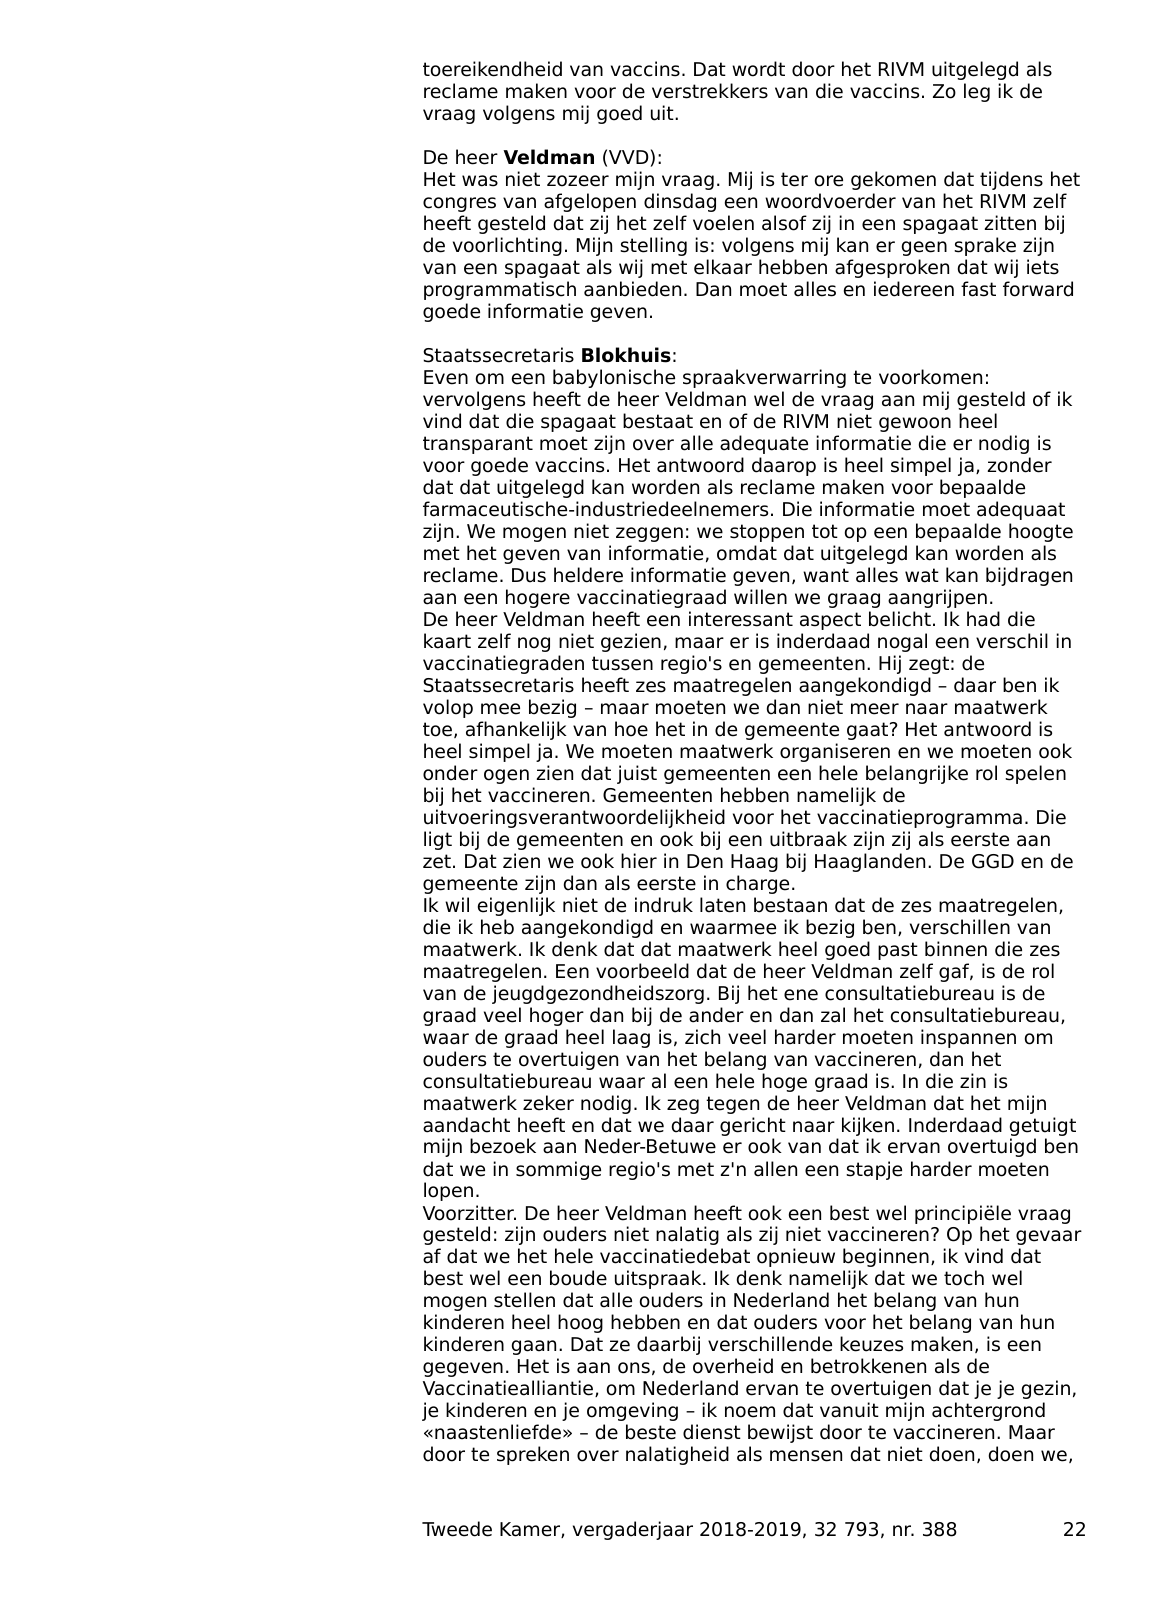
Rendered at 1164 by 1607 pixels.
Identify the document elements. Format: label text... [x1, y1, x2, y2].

text toereikendheid van vaccins. Dat wordt door het RIVM uitgelegd als reclame maken voor de verstrekkers van die vaccins. Zo leg ik de vraag volgens mij goed uit. [422, 59, 1087, 125]
text Het was niet zozeer mijn vraag. Mij is ter ore gekomen dat tijdens het congres van afgelopen dinsdag een woordvoerder van het RIVM zelf heeft gesteld dat zij het zelf voelen alsof zij in een spagaat zitten bij de voorlichting. Mijn stelling is: volgens mij kan er geen sprake zijn van een spagaat als wij met elkaar hebben afgesproken dat wij iets programmatisch aanbieden. Dan moet alles en iedereen fast forward goede informatie geven. [422, 169, 1087, 323]
text Staatssecretaris Blokhuis: [422, 345, 1087, 367]
text Voorzitter. De heer Veldman heeft ook een best wel principiële vraag gesteld: zijn ouders niet nalatig als zij niet vaccineren? Op het gevaar af dat we het hele vaccinatiedebat opnieuw beginnen, ik vind dat best wel een boude uitspraak. Ik denk namelijk dat we toch wel mogen stellen dat alle ouders in Nederland het belang van hun kinderen heel hoog hebben en dat ouders voor het belang van hun kinderen gaan. Dat ze daarbij verschillende keuzes maken, is een gegeven. Het is aan ons, de overheid en betrokkenen als de Vaccinatiealliantie, om Nederland ervan te overtuigen dat je je gezin, je kinderen en je omgeving – ik noem dat vanuit mijn achtergrond «naastenliefde» – de beste dienst bewijst door te vaccineren. Maar door te spreken over nalatigheid als mensen dat niet doen, doen we, [422, 1202, 1087, 1466]
text De heer Veldman heeft een interessant aspect belicht. Ik had die kaart zelf nog niet gezien, maar er is inderdaad nogal een verschil in vaccinatiegraden tussen regio's en gemeenten. Hij zegt: de Staatssecretaris heeft zes maatregelen aangekondigd – daar ben ik volop mee bezig – maar moeten we dan niet meer naar maatwerk toe, afhankelijk van hoe het in de gemeente gaat? Het antwoord is heel simpel ja. We moeten maatwerk organiseren en we moeten ook onder ogen zien dat juist gemeenten een hele belangrijke rol spelen bij het vaccineren. Gemeenten hebben namelijk de uitvoeringsverantwoordelijkheid voor het vaccinatieprogramma. Die ligt bij de gemeenten en ook bij een uitbraak zijn zij als eerste aan zet. Dat zien we ook hier in Den Haag bij Haaglanden. De GGD en de gemeente zijn dan als eerste in charge. [422, 609, 1087, 895]
text Even om een babylonische spraakverwarring te voorkomen: vervolgens heeft de heer Veldman wel de vraag aan mij gesteld of ik vind dat die spagaat bestaat en of de RIVM niet gewoon heel transparant moet zijn over alle adequate informatie die er nodig is voor goede vaccins. Het antwoord daarop is heel simpel ja, zonder dat dat uitgelegd kan worden als reclame maken voor bepaalde farmaceutische-industriedeelnemers. Die informatie moet adequaat zijn. We mogen niet zeggen: we stoppen tot op een bepaalde hoogte met het geven van informatie, omdat dat uitgelegd kan worden als reclame. Dus heldere informatie geven, want alles wat kan bijdragen aan een hogere vaccinatiegraad willen we graag aangrijpen. [422, 367, 1087, 609]
text De heer Veldman (VVD): [422, 147, 1087, 169]
text Ik wil eigenlijk niet de indruk laten bestaan dat de zes maatregelen, die ik heb aangekondigd en waarmee ik bezig ben, verschillen van maatwerk. Ik denk dat dat maatwerk heel goed past binnen die zes maatregelen. Een voorbeeld dat de heer Veldman zelf gaf, is de rol van de jeugdgezondheidszorg. Bij het ene consultatiebureau is de graad veel hoger dan bij de ander en dan zal het consultatiebureau, waar de graad heel laag is, zich veel harder moeten inspannen om ouders te overtuigen van het belang van vaccineren, dan het consultatiebureau waar al een hele hoge graad is. In die zin is maatwerk zeker nodig. Ik zeg tegen de heer Veldman dat het mijn aandacht heeft en dat we daar gericht naar kijken. Inderdaad getuigt mijn bezoek aan Neder-Betuwe er ook van dat ik ervan overtuigd ben dat we in sommige regio's met z'n allen een stapje harder moeten lopen. [422, 895, 1087, 1202]
